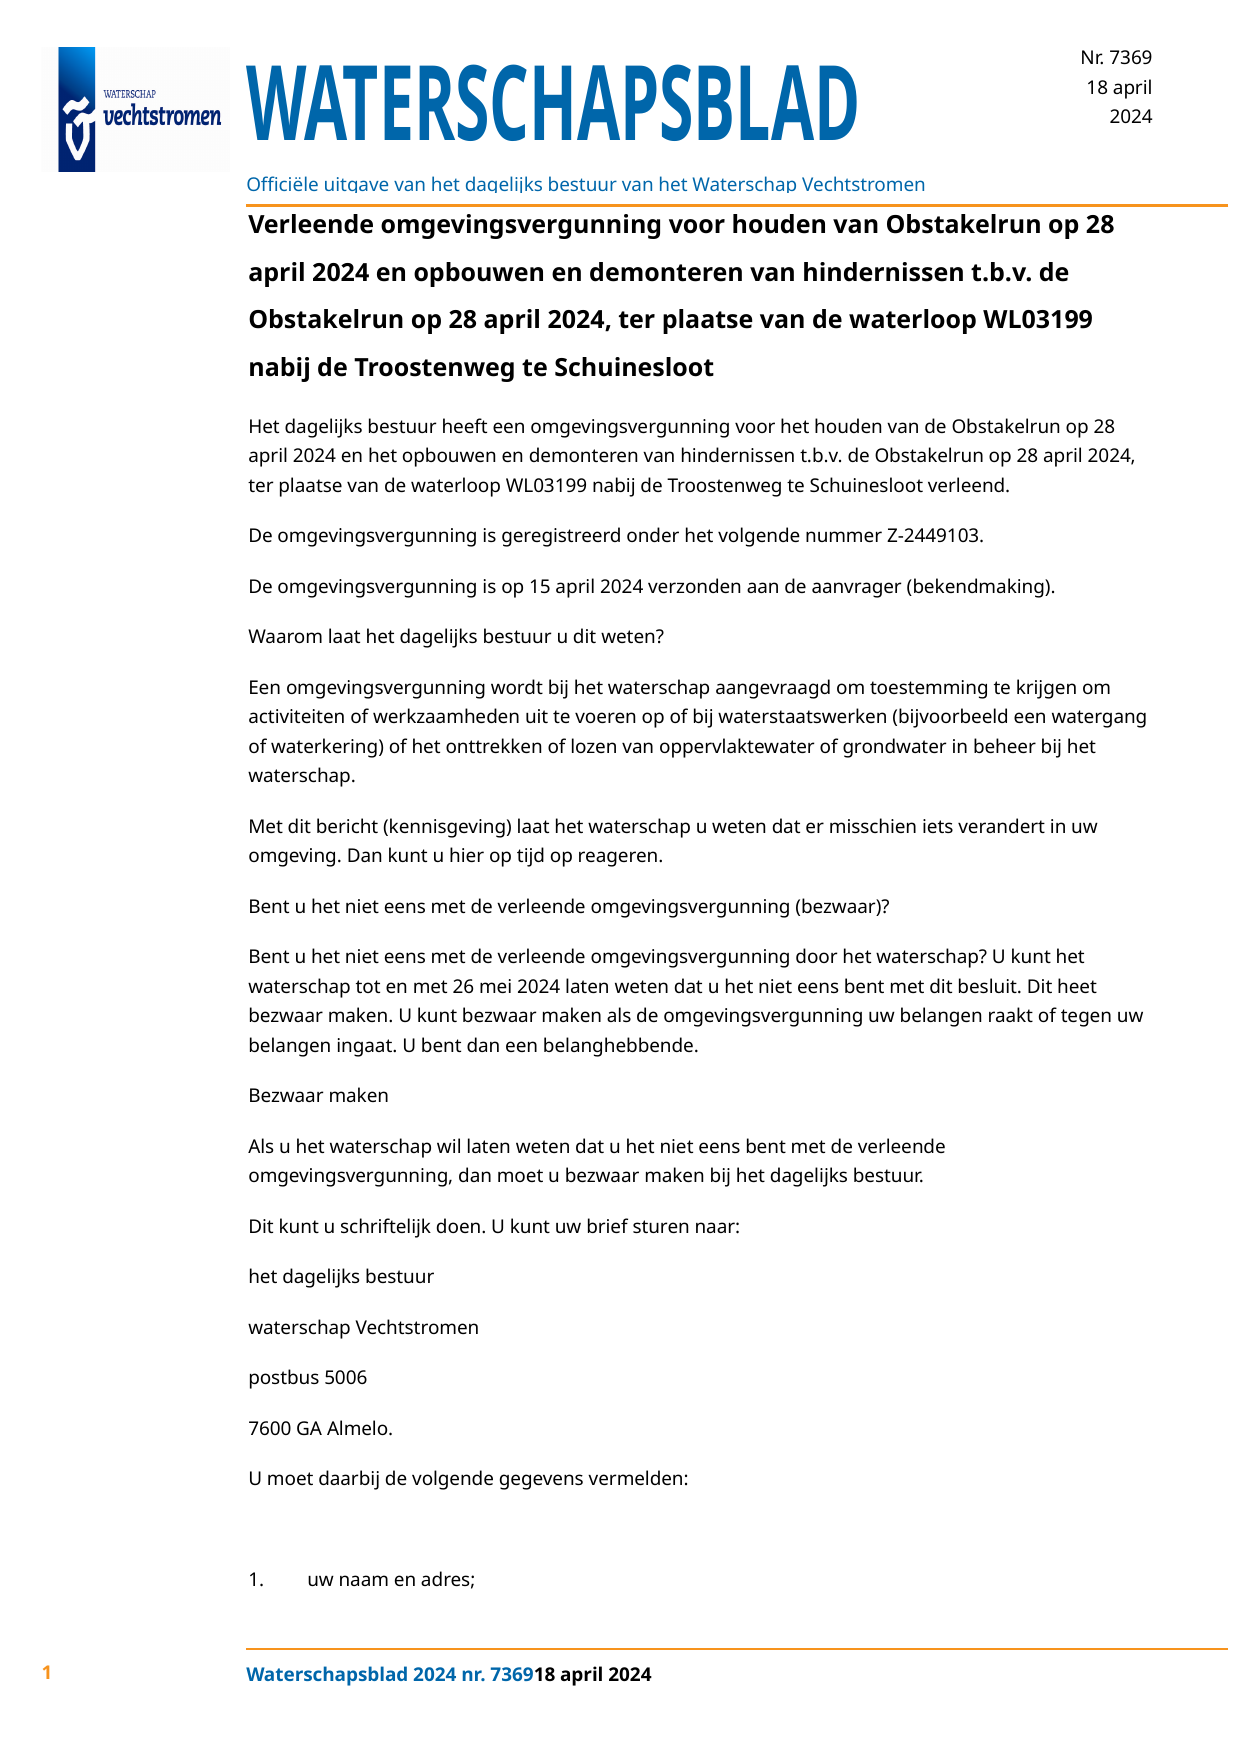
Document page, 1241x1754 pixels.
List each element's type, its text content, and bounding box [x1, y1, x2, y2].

text U moet daarbij de volgende gegevens vermelden: [248, 1465, 1152, 1491]
text De omgevingsvergunning is geregistreerd onder het volgende nummer Z-2449103. [248, 523, 1152, 548]
text postbus 5006 [248, 1364, 1152, 1390]
text Met dit bericht (kennisgeving) laat het waterschap u weten dat er misschien iets verandert in uw omgeving. Dan kunt u hier op tijd op reageren. [248, 813, 1152, 868]
text Het dagelijks bestuur heeft een omgevingsvergunning voor het houden van de Obstakelrun op 28 april 2024 en het opbouwen en demonteren van hindernissen t.b.v. de Obstakelrun op 28 april 2024, ter plaatse van de waterloop WL03199 nabij de Troostenweg te Schuinesloot verleend. [248, 413, 1152, 498]
text Bent u het niet eens met de verleende omgevingsvergunning (bezwaar)? [248, 893, 1152, 919]
text Verleende omgevingsvergunning voor houden van Obstakelrun op 28 april 2024 en opbouwen en demonteren van hindernissen t.b.v. de Obstakelrun op 28 april 2024, ter plaatse van de waterloop WL03199 nabij de Troostenweg te Schuinesloot [248, 207, 1152, 384]
text Dit kunt u schriftelijk doen. U kunt uw brief sturen naar: [248, 1213, 1152, 1239]
text Bezwaar maken [248, 1083, 1152, 1108]
picture [41, 47, 231, 172]
text waterschap Vechtstromen [248, 1314, 1152, 1340]
text Als u het waterschap wil laten weten dat u het niet eens bent met de verleende omgevingsvergunning, dan moet u bezwaar maken bij het dagelijks bestuur. [248, 1133, 1152, 1188]
text De omgevingsvergunning is op 15 april 2024 verzonden aan de aanvrager (bekendmaking). [248, 573, 1152, 599]
text het dagelijks bestuur [248, 1263, 1152, 1289]
text Waarom laat het dagelijks bestuur u dit weten? [248, 623, 1152, 649]
list uw naam en adres; [248, 1566, 1152, 1592]
text Bent u het niet eens met de verleende omgevingsvergunning door het waterschap? U kunt het waterschap tot en met 26 mei 2024 laten weten dat u het niet eens bent met dit besluit. Dit heet bezwaar maken. U kunt bezwaar maken als de omgevingsvergunning uw belangen raakt of tegen uw belangen ingaat. U bent dan een belanghebbende. [248, 943, 1152, 1058]
text Een omgevingsvergunning wordt bij het waterschap aangevraagd om toestemming te krijgen om activiteiten of werkzaamheden uit te voeren op of bij waterstaatswerken (bijvoorbeeld een watergang of waterkering) of het onttrekken of lozen van oppervlaktewater of grondwater in beheer bij het waterschap. [248, 674, 1152, 788]
text 7600 GA Almelo. [248, 1415, 1152, 1441]
